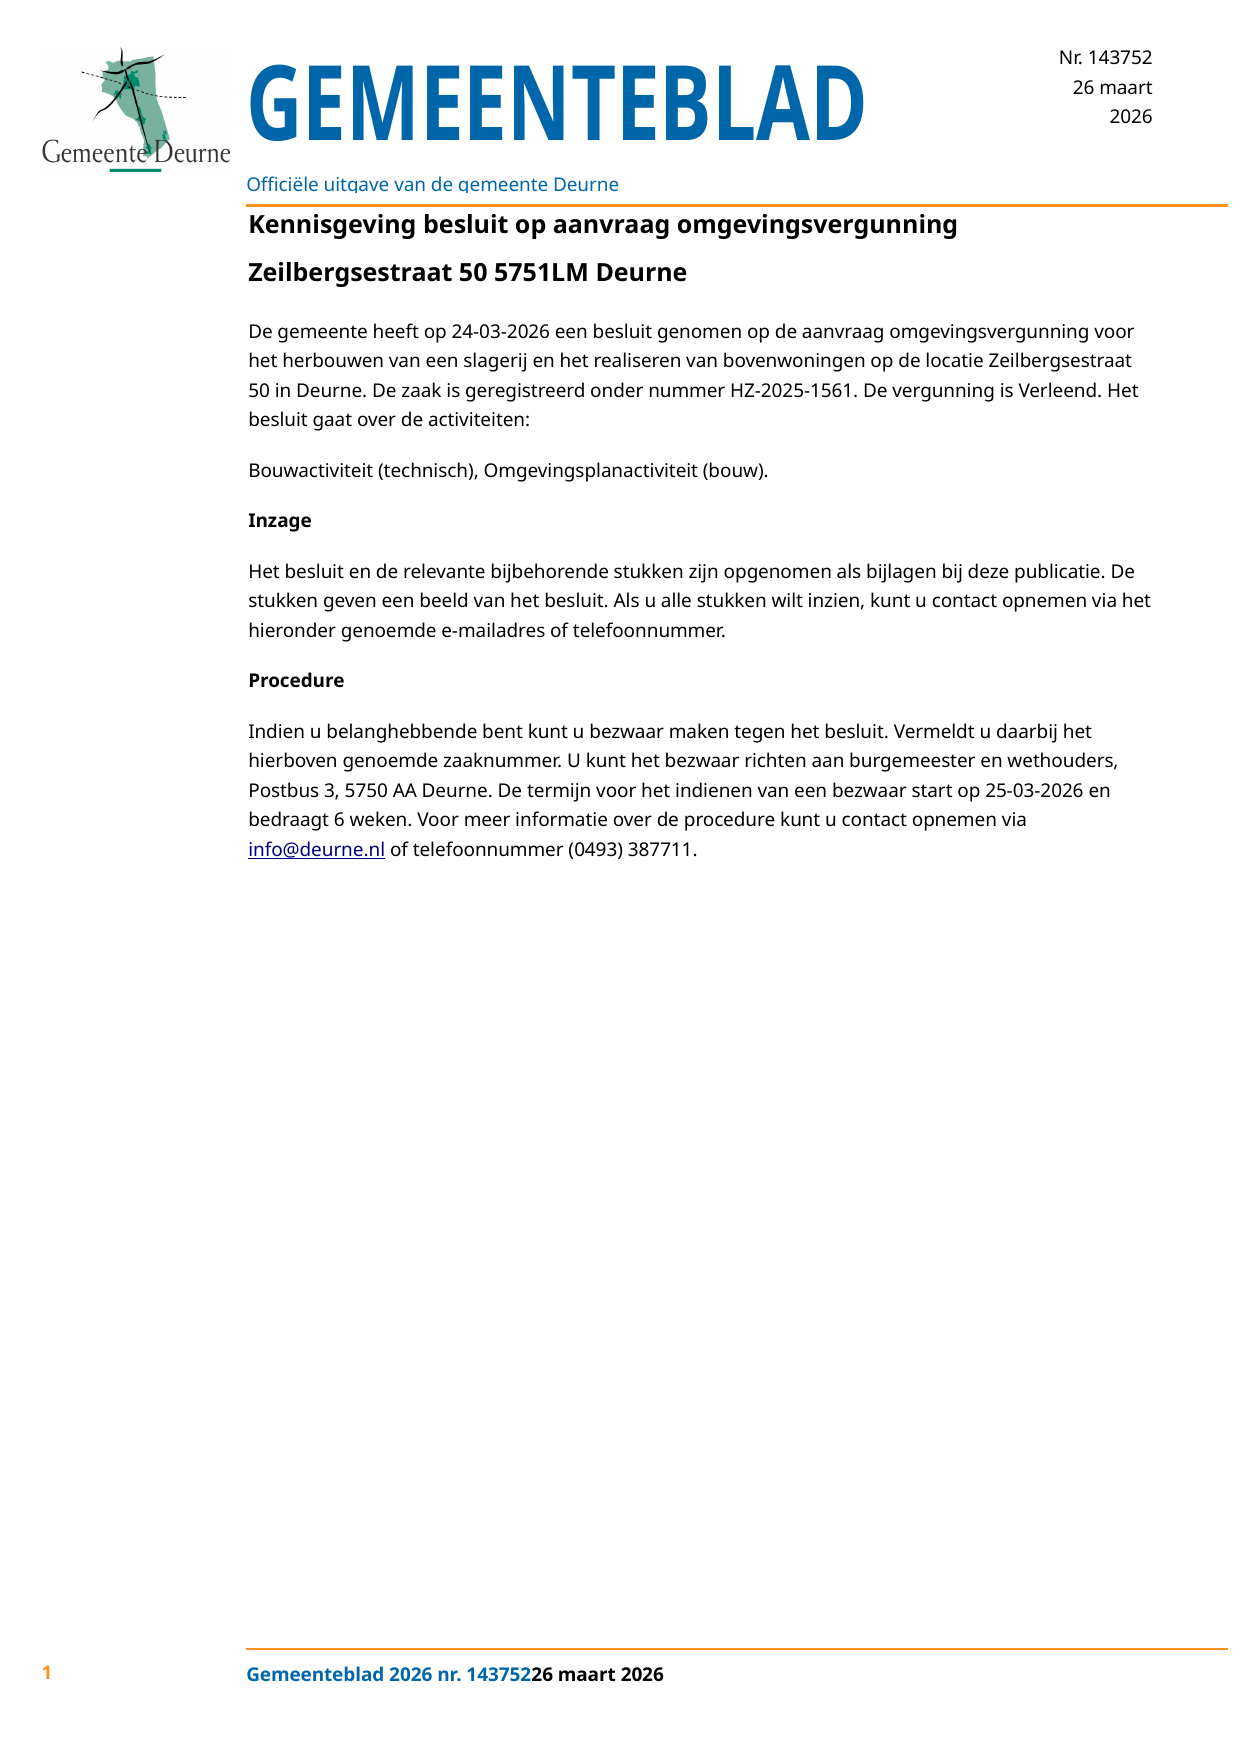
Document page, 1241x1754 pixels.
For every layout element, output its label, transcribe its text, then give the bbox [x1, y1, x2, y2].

text Inzage [248, 507, 1152, 533]
text De gemeente heeft op 24-03-2026 een besluit genomen op de aanvraag omgevingsvergunning voor het herbouwen van een slagerij en het realiseren van bovenwoningen op de locatie Zeilbergsestraat 50 in Deurne. De zaak is geregistreerd onder nummer HZ-2025-1561. De vergunning is Verleend. Het besluit gaat over de activiteiten: [248, 318, 1152, 432]
text Bouwactiviteit (technisch), Omgevingsplanactiviteit (bouw). [248, 457, 1152, 483]
text Procedure [248, 667, 1152, 693]
text Het besluit en de relevante bijbehorende stukken zijn opgenomen als bijlagen bij deze publicatie. De stukken geven een beeld van het besluit. Als u alle stukken wilt inzien, kunt u contact opnemen via het hieronder genoemde e-mailadres of telefoonnummer. [248, 558, 1152, 643]
text Indien u belanghebbende bent kunt u bezwaar maken tegen het besluit. Vermeldt u daarbij het hierboven genoemde zaaknummer. U kunt het bezwaar richten aan burgemeester en wethouders, Postbus 3, 5750 AA Deurne. De termijn voor het indienen van een bezwaar start op 25-03-2026 en bedraagt 6 weken. Voor meer informatie over de procedure kunt u contact opnemen via info@deurne.nl of telefoonnummer (0493) 387711. [248, 718, 1152, 862]
picture [41, 47, 231, 172]
text Kennisgeving besluit op aanvraag omgevingsvergunning Zeilbergsestraat 50 5751LM Deurne [248, 207, 1152, 288]
